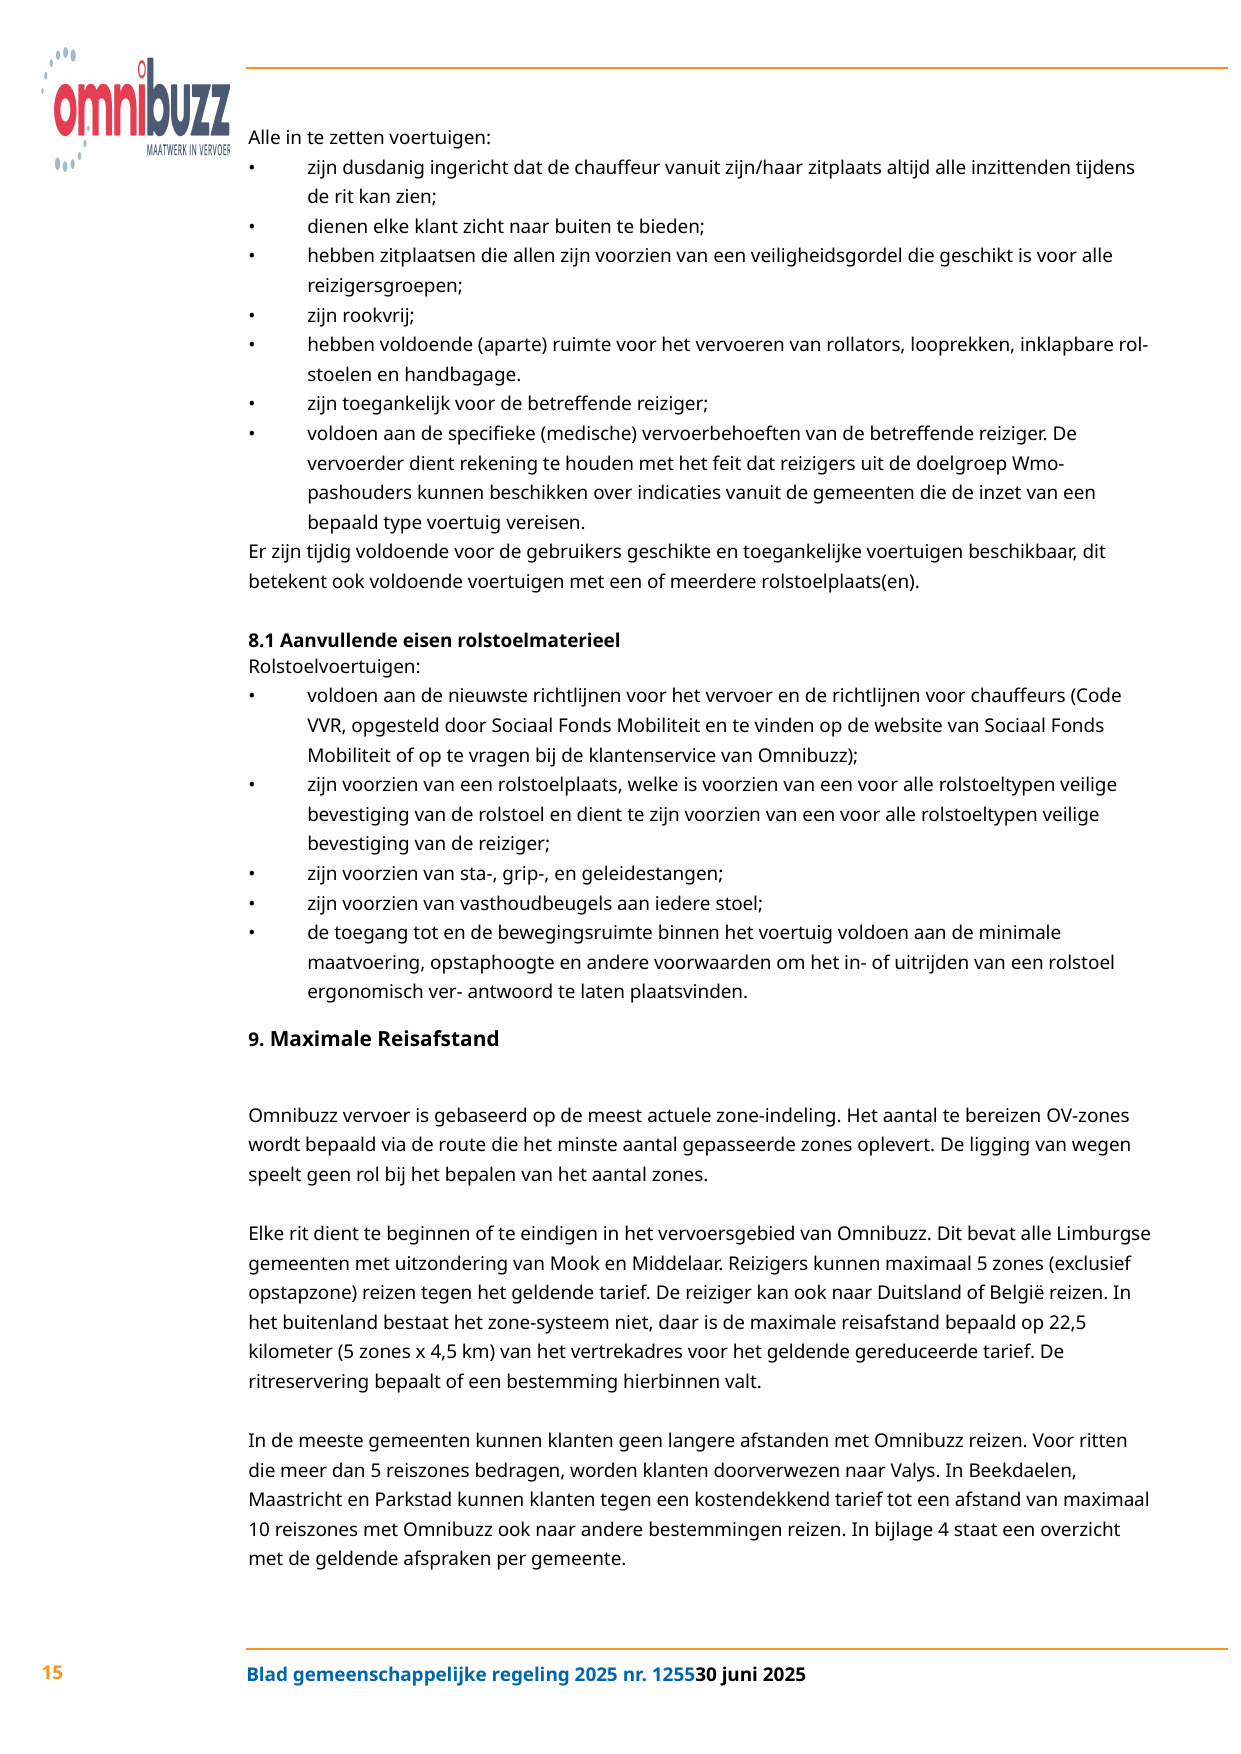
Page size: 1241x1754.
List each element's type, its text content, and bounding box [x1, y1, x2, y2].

text 9. Maximale Reisafstand [248, 1024, 1152, 1052]
text Omnibuzz vervoer is gebaseerd op de meest actuele zone-indeling. Het aantal te bereizen OV-zones wordt bepaald via de route die het minste aantal gepasseerde zones oplevert. De ligging van wegen speelt geen rol bij het bepalen van het aantal zones. [248, 1102, 1152, 1187]
text In de meeste gemeenten kunnen klanten geen langere afstanden met Omnibuzz reizen. Voor ritten die meer dan 5 reiszones bedragen, worden klanten doorverwezen naar Valys. In Beekdaelen, Maastricht en Parkstad kunnen klanten tegen een kostendekkend tarief tot een afstand van maximaal 10 reiszones met Omnibuzz ook naar andere bestemmingen reizen. In bijlage 4 staat een overzicht met de geldende afspraken per gemeente. [248, 1427, 1152, 1571]
list voldoen aan de nieuwste richtlijnen voor het vervoer en de richtlijnen voor chauffeurs (Code VVR, opgesteld door Sociaal Fonds Mobiliteit en te vinden op de website van Sociaal Fonds Mobiliteit of op te vragen bij de klantenservice van Omnibuzz); [248, 683, 1152, 767]
text Alle in te zetten voertuigen: [248, 124, 1152, 150]
list de toegang tot en de bewegingsruimte binnen het voertuig voldoen aan de minimale maatvoering, opstaphoogte en andere voorwaarden om het in- of uitrijden van een rolstoel ergonomisch ver- antwoord te laten plaatsvinden. [248, 919, 1152, 1004]
list voldoen aan de specifieke (medische) vervoerbehoeften van de betreffende reiziger. De vervoerder dient rekening te houden met het feit dat reizigers uit de doelgroep Wmo-pashouders kunnen beschikken over indicaties vanuit de gemeenten die de inzet van een bepaald type voertuig vereisen. [248, 420, 1152, 535]
list dienen elke klant zicht naar buiten te bieden; [248, 213, 1152, 239]
picture [41, 47, 231, 172]
list zijn voorzien van sta-, grip-, en geleidestangen; [248, 860, 1152, 886]
list hebben zitplaatsen die allen zijn voorzien van een veiligheidsgordel die geschikt is voor alle reizigersgroepen; [248, 243, 1152, 298]
text 8.1 Aanvullende eisen rolstoelmaterieel [248, 627, 1152, 653]
list zijn voorzien van een rolstoelplaats, welke is voorzien van een voor alle rolstoeltypen veilige bevestiging van de rolstoel en dient te zijn voorzien van een voor alle rolstoeltypen veilige bevestiging van de reiziger; [248, 771, 1152, 856]
list zijn dusdanig ingericht dat de chauffeur vanuit zijn/haar zitplaats altijd alle inzittenden tijdens de rit kan zien; [248, 154, 1152, 209]
list zijn voorzien van vasthoudbeugels aan iedere stoel; [248, 890, 1152, 915]
list zijn rookvrij; [248, 302, 1152, 328]
text Er zijn tijdig voldoende voor de gebruikers geschikte en toegankelijke voertuigen beschikbaar, dit betekent ook voldoende voertuigen met een of meerdere rolstoelplaats(en). [248, 538, 1152, 594]
text Rolstoelvoertuigen: [248, 653, 1152, 679]
list hebben voldoende (aparte) ruimte voor het vervoeren van rollators, looprekken, inklapbare rol- stoelen en handbagage. [248, 331, 1152, 387]
list zijn toegankelijk voor de betreffende reiziger; [248, 391, 1152, 416]
text Elke rit dient te beginnen of te eindigen in het vervoersgebied van Omnibuzz. Dit bevat alle Limburgse gemeenten met uitzondering van Mook en Middelaar. Reizigers kunnen maximaal 5 zones (exclusief opstapzone) reizen tegen het geldende tarief. De reiziger kan ook naar Duitsland of België reizen. In het buitenland bestaat het zone-systeem niet, daar is de maximale reisafstand bepaald op 22,5 kilometer (5 zones x 4,5 km) van het vertrekadres voor het geldende gereduceerde tarief. De ritreservering bepaalt of een bestemming hierbinnen valt. [248, 1220, 1152, 1394]
